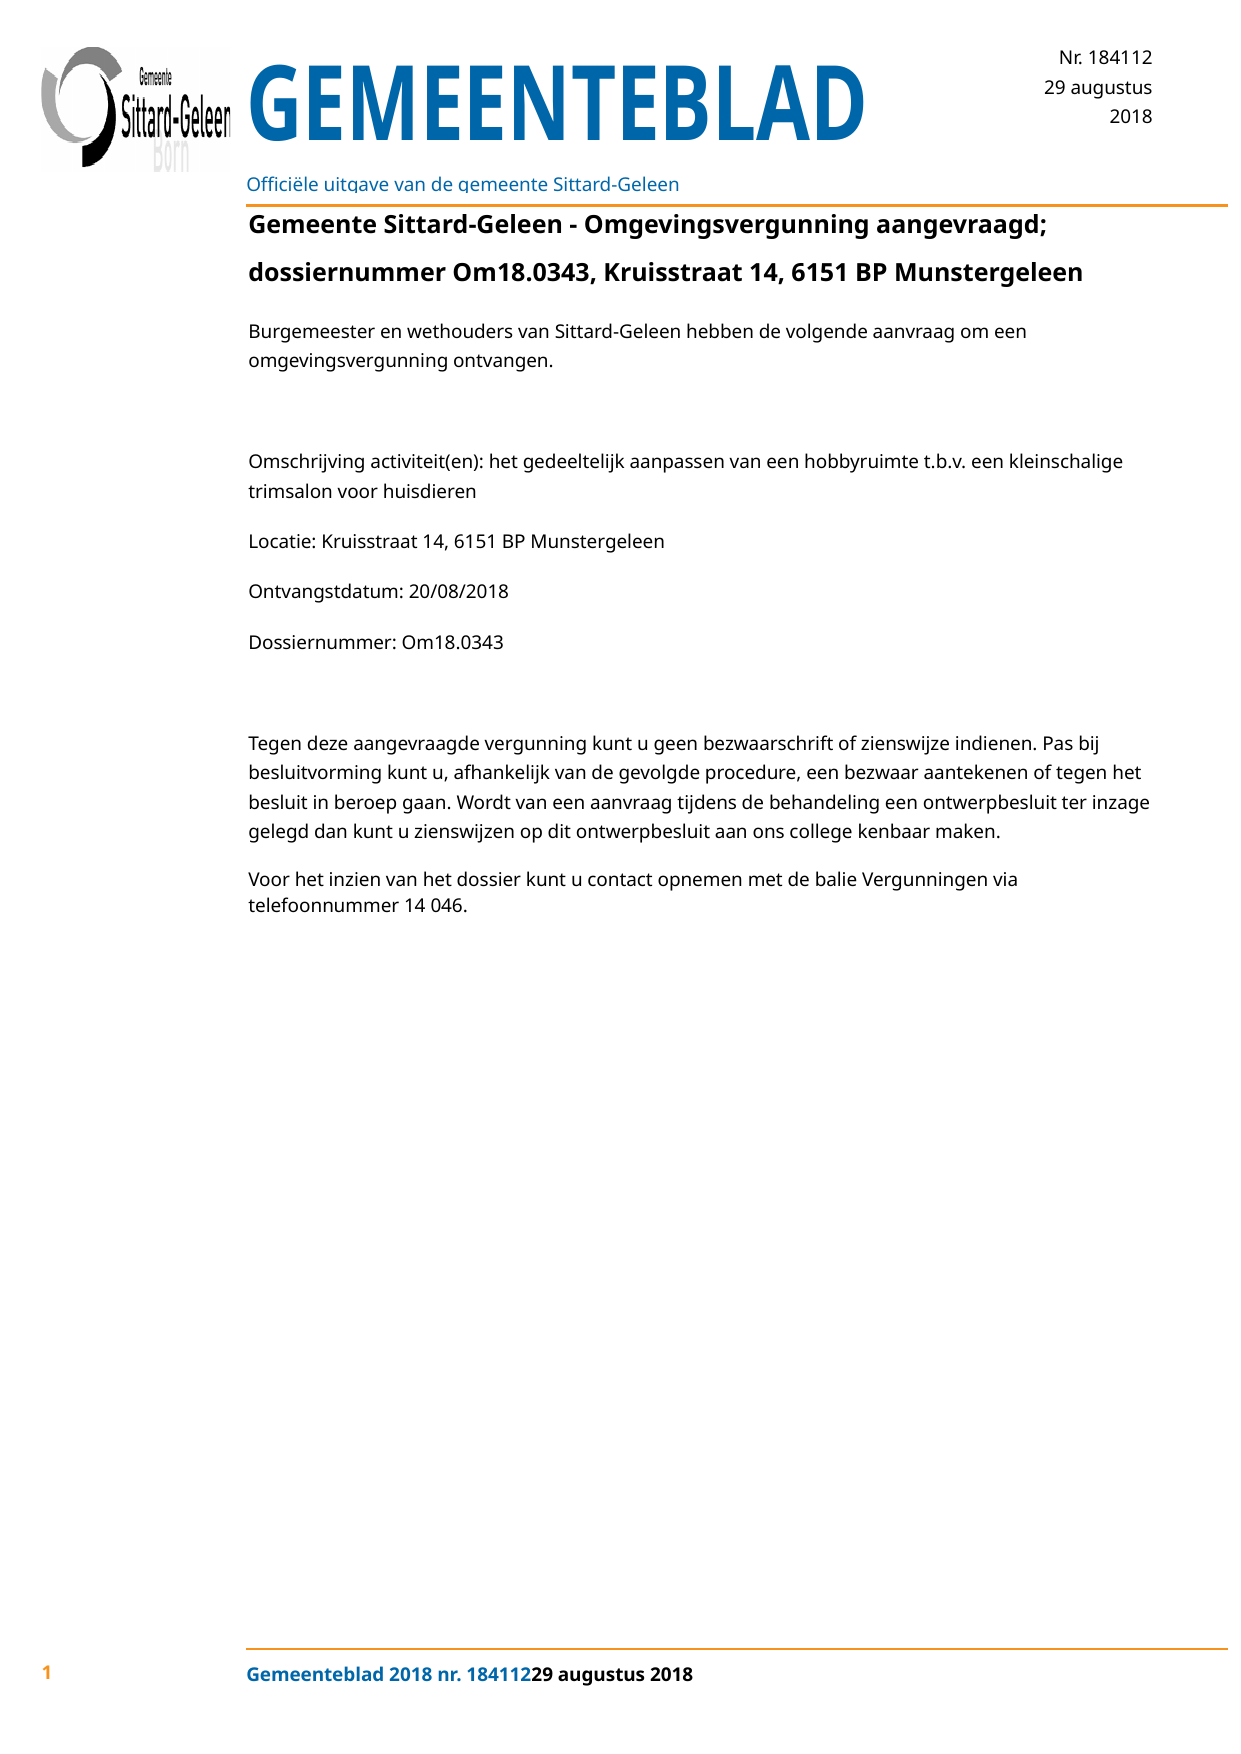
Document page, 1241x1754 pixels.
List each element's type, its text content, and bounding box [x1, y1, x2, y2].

text Tegen deze aangevraagde vergunning kunt u geen bezwaarschrift of zienswijze indienen. Pas bij besluitvorming kunt u, afhankelijk van de gevolgde procedure, een bezwaar aantekenen of tegen het besluit in beroep gaan. Wordt van een aanvraag tijdens de behandeling een ontwerpbesluit ter inzage gelegd dan kunt u zienswijzen op dit ontwerpbesluit aan ons college kenbaar maken. [248, 730, 1152, 844]
text Locatie: Kruisstraat 14, 6151 BP Munstergeleen [248, 528, 1152, 554]
text Dossiernummer: Om18.0343 [248, 629, 1152, 655]
picture [41, 47, 231, 172]
text Omschrijving activiteit(en): het gedeeltelijk aanpassen van een hobbyruimte t.b.v. een kleinschalige trimsalon voor huisdieren [248, 448, 1152, 504]
text Gemeente Sittard-Geleen - Omgevingsvergunning aangevraagd; dossiernummer Om18.0343, Kruisstraat 14, 6151 BP Munstergeleen [248, 207, 1152, 288]
text Burgemeester en wethouders van Sittard-Geleen hebben de volgende aanvraag om een omgevingsvergunning ontvangen. [248, 318, 1152, 373]
text Ontvangstdatum: 20/08/2018 [248, 579, 1152, 604]
text Voor het inzien van het dossier kunt u contact opnemen met de balie Vergunningen via telefoonnummer 14 046. [248, 867, 1152, 918]
